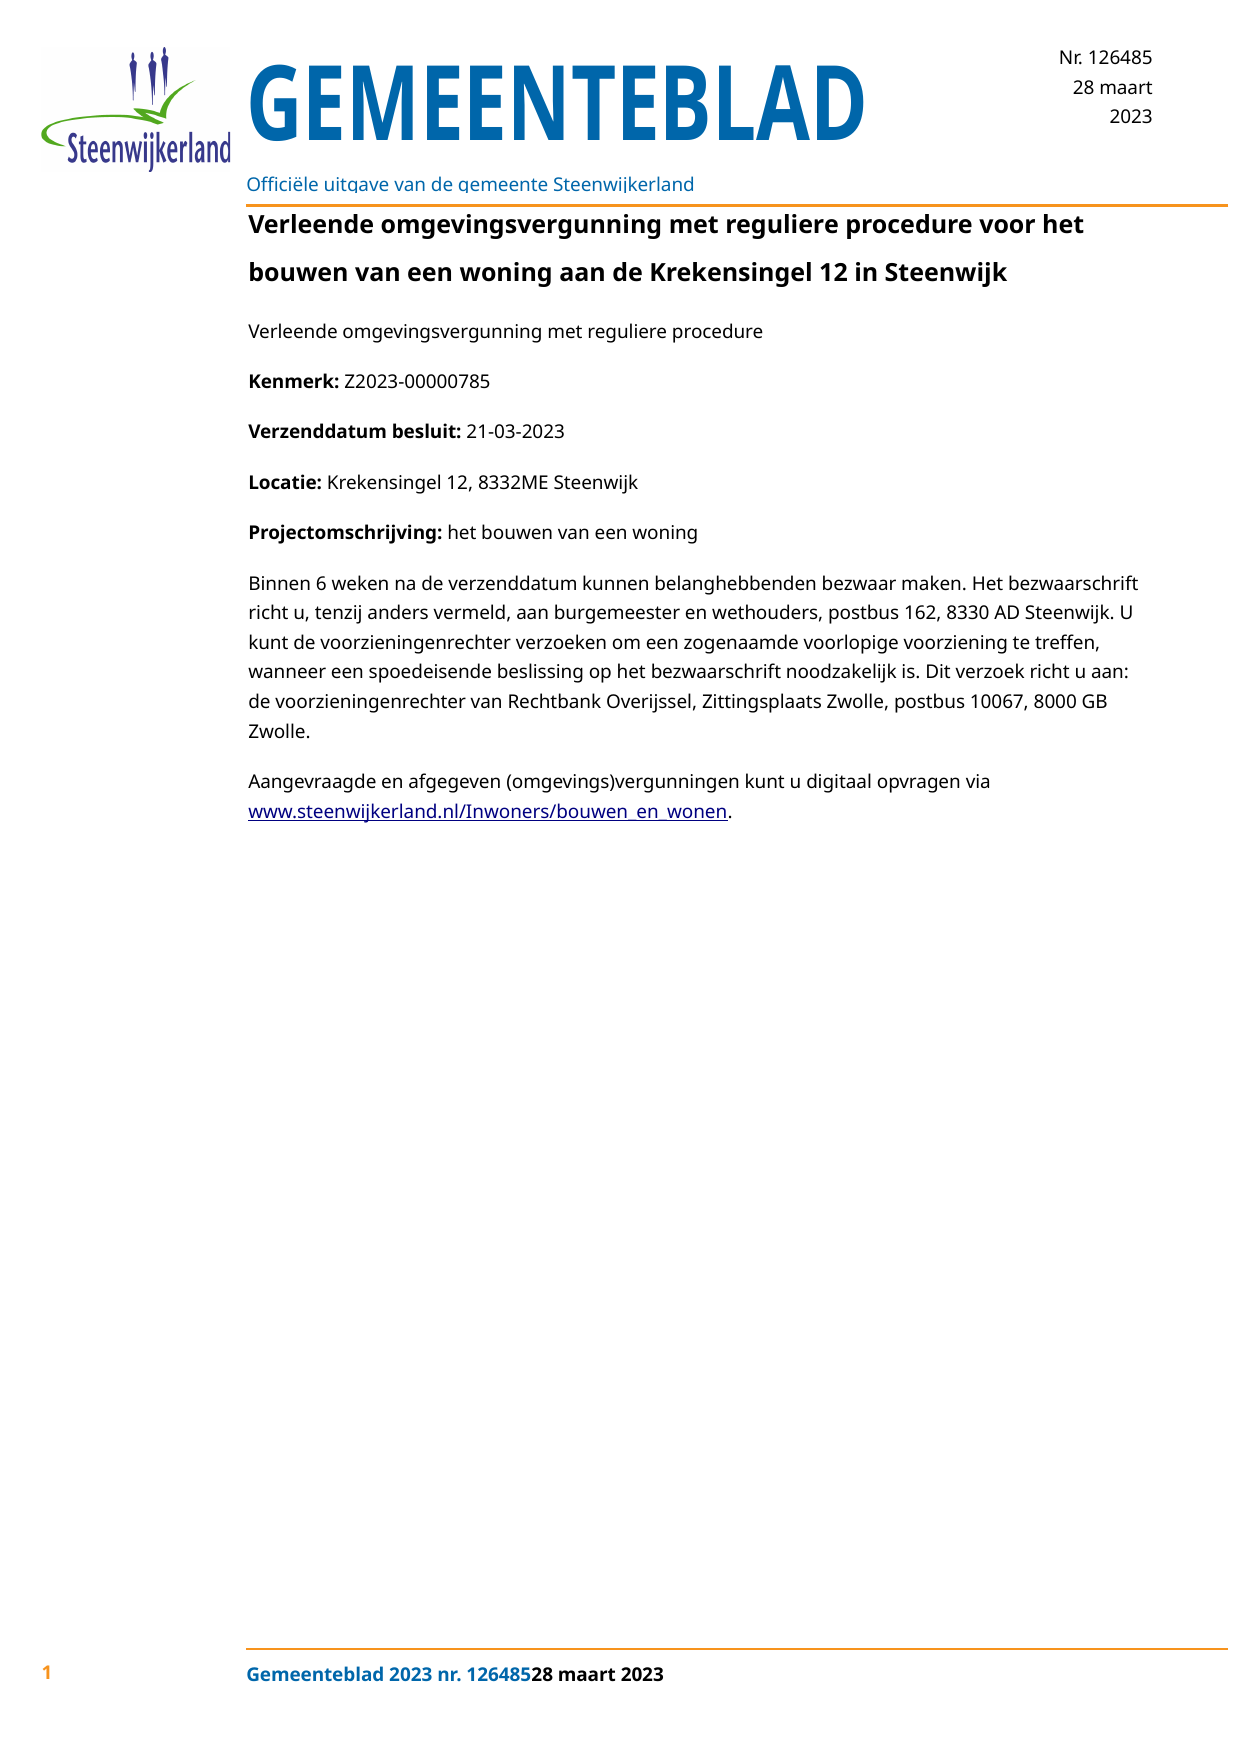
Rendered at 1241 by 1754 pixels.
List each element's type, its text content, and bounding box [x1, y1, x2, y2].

text Binnen 6 weken na de verzenddatum kunnen belanghebbenden bezwaar maken. Het bezwaarschrift richt u, tenzij anders vermeld, aan burgemeester en wethouders, postbus 162, 8330 AD Steenwijk. U kunt de voorzieningenrechter verzoeken om een zogenaamde voorlopige voorziening te treffen, wanneer een spoedeisende beslissing op het bezwaarschrift noodzakelijk is. Dit verzoek richt u aan: de voorzieningenrechter van Rechtbank Overijssel, Zittingsplaats Zwolle, postbus 10067, 8000 GB Zwolle. [248, 570, 1152, 744]
text Verleende omgevingsvergunning met reguliere procedure voor het bouwen van een woning aan de Krekensingel 12 in Steenwijk [248, 207, 1152, 288]
text Verleende omgevingsvergunning met reguliere procedure [248, 318, 1152, 344]
text Kenmerk: Z2023-00000785 [248, 368, 1152, 394]
picture [41, 47, 231, 172]
text Projectomschrijving: het bouwen van een woning [248, 519, 1152, 545]
text Aangevraagde en afgegeven (omgevings)vergunningen kunt u digitaal opvragen via www.steenwijkerland.nl/Inwoners/bouwen_en_wonen. [248, 768, 1152, 824]
text Verzenddatum besluit: 21-03-2023 [248, 419, 1152, 444]
text Locatie: Krekensingel 12, 8332ME Steenwijk [248, 469, 1152, 495]
